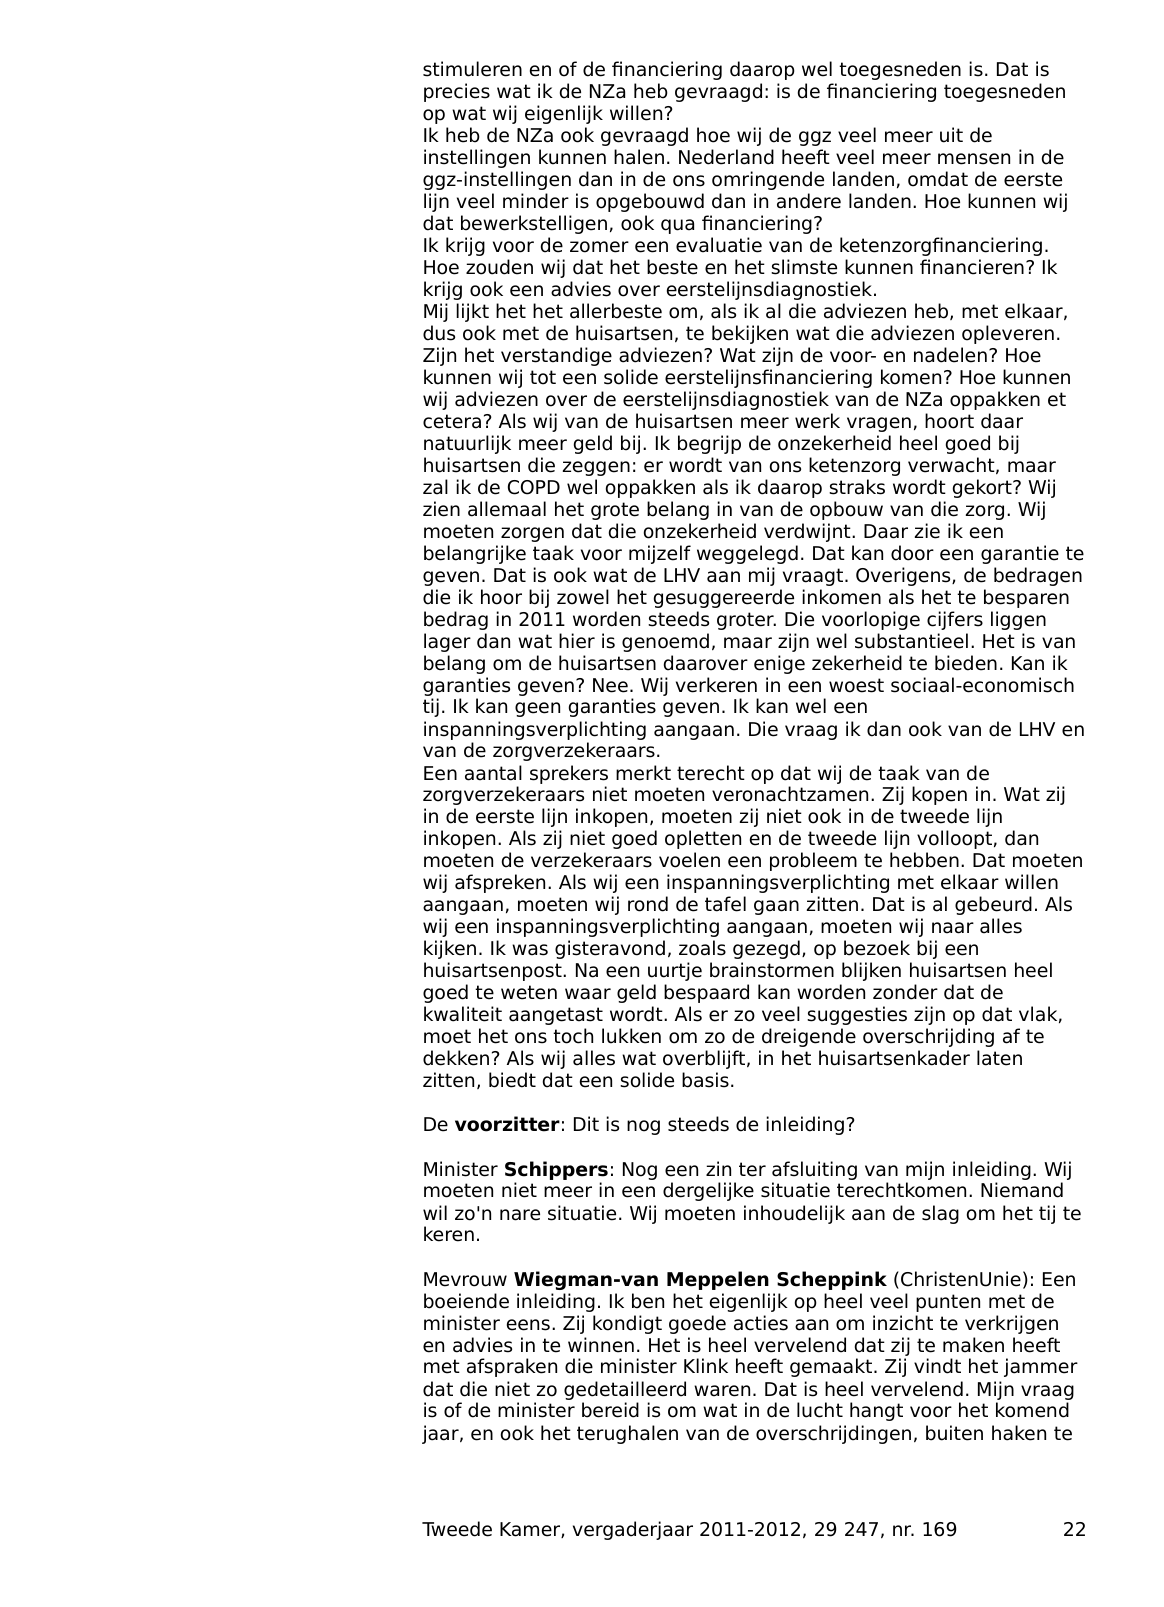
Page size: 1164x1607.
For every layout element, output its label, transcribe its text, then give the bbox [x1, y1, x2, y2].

text Mevrouw Wiegman-van Meppelen Scheppink (ChristenUnie): Een boeiende inleiding. Ik ben het eigenlijk op heel veel punten met de minister eens. Zij kondigt goede acties aan om inzicht te verkrijgen en advies in te winnen. Het is heel vervelend dat zij te maken heeft met afspraken die minister Klink heeft gemaakt. Zij vindt het jammer dat die niet zo gedetailleerd waren. Dat is heel vervelend. Mijn vraag is of de minister bereid is om wat in de lucht hangt voor het komend jaar, en ook het terughalen van de overschrijdingen, buiten haken te [422, 1268, 1087, 1444]
text Mij lijkt het het allerbeste om, als ik al die adviezen heb, met elkaar, dus ook met de huisartsen, te bekijken wat die adviezen opleveren. Zijn het verstandige adviezen? Wat zijn de voor- en nadelen? Hoe kunnen wij tot een solide eerstelijnsfinanciering komen? Hoe kunnen wij adviezen over de eerstelijnsdiagnostiek van de NZa oppakken et cetera? Als wij van de huisartsen meer werk vragen, hoort daar natuurlijk meer geld bij. Ik begrijp de onzekerheid heel goed bij huisartsen die zeggen: er wordt van ons ketenzorg verwacht, maar zal ik de COPD wel oppakken als ik daarop straks wordt gekort? Wij zien allemaal het grote belang in van de opbouw van die zorg. Wij moeten zorgen dat die onzekerheid verdwijnt. Daar zie ik een belangrijke taak voor mijzelf weggelegd. Dat kan door een garantie te geven. Dat is ook wat de LHV aan mij vraagt. Overigens, de bedragen die ik hoor bij zowel het gesuggereerde inkomen als het te besparen bedrag in 2011 worden steeds groter. Die voorlopige cijfers liggen lager dan wat hier is genoemd, maar zijn wel substantieel. Het is van belang om de huisartsen daarover enige zekerheid te bieden. Kan ik garanties geven? Nee. Wij verkeren in een woest sociaal-economisch tij. Ik kan geen garanties geven. Ik kan wel een inspanningsverplichting aangaan. Die vraag ik dan ook van de LHV en van de zorgverzekeraars. [422, 301, 1087, 762]
text Een aantal sprekers merkt terecht op dat wij de taak van de zorgverzekeraars niet moeten veronachtzamen. Zij kopen in. Wat zij in de eerste lijn inkopen, moeten zij niet ook in de tweede lijn inkopen. Als zij niet goed opletten en de tweede lijn volloopt, dan moeten de verzekeraars voelen een probleem te hebben. Dat moeten wij afspreken. Als wij een inspanningsverplichting met elkaar willen aangaan, moeten wij rond de tafel gaan zitten. Dat is al gebeurd. Als wij een inspanningsverplichting aangaan, moeten wij naar alles kijken. Ik was gisteravond, zoals gezegd, op bezoek bij een huisartsenpost. Na een uurtje brainstormen blijken huisartsen heel goed te weten waar geld bespaard kan worden zonder dat de kwaliteit aangetast wordt. Als er zo veel suggesties zijn op dat vlak, moet het ons toch lukken om zo de dreigende overschrijding af te dekken? Als wij alles wat overblijft, in het huisartsenkader laten zitten, biedt dat een solide basis. [422, 762, 1087, 1092]
text Ik heb de NZa ook gevraagd hoe wij de ggz veel meer uit de instellingen kunnen halen. Nederland heeft veel meer mensen in de ggz-instellingen dan in de ons omringende landen, omdat de eerste lijn veel minder is opgebouwd dan in andere landen. Hoe kunnen wij dat bewerkstelligen, ook qua financiering? [422, 125, 1087, 235]
text De voorzitter: Dit is nog steeds de inleiding? [422, 1114, 1087, 1136]
text Ik krijg voor de zomer een evaluatie van de ketenzorgfinanciering. Hoe zouden wij dat het beste en het slimste kunnen financieren? Ik krijg ook een advies over eerstelijnsdiagnostiek. [422, 235, 1087, 301]
text Minister Schippers: Nog een zin ter afsluiting van mijn inleiding. Wij moeten niet meer in een dergelijke situatie terechtkomen. Niemand wil zo'n nare situatie. Wij moeten inhoudelijk aan de slag om het tij te keren. [422, 1158, 1087, 1246]
text stimuleren en of de financiering daarop wel toegesneden is. Dat is precies wat ik de NZa heb gevraagd: is de financiering toegesneden op wat wij eigenlijk willen? [422, 59, 1087, 125]
